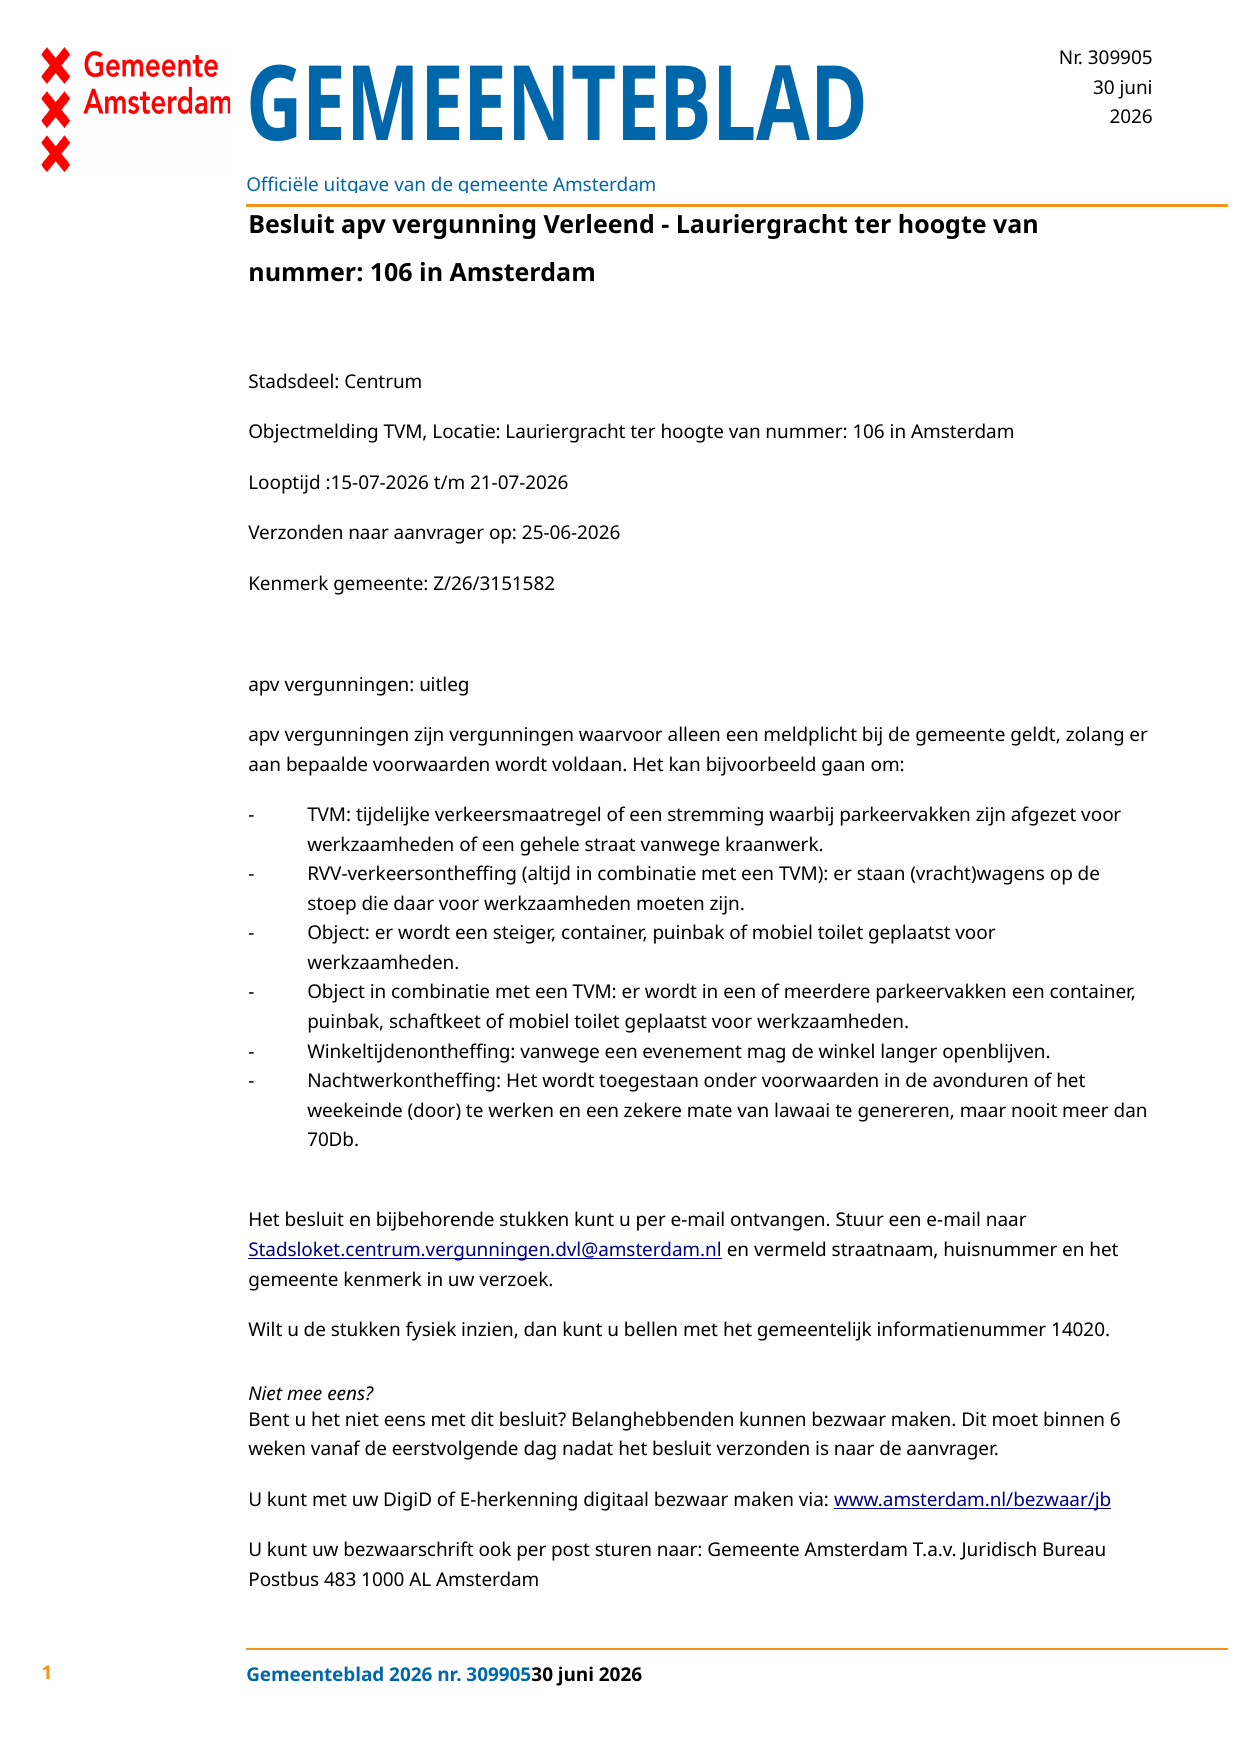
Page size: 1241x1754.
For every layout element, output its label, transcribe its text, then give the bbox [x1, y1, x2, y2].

text Wilt u de stukken fysiek inzien, dan kunt u bellen met het gemeentelijk informatienummer 14020. [248, 1316, 1152, 1342]
list Winkeltijdenontheffing: vanwege een evenement mag de winkel langer openblijven. [248, 1038, 1152, 1064]
text Besluit apv vergunning Verleend - Lauriergracht ter hoogte van nummer: 106 in Amsterdam [248, 207, 1152, 288]
text U kunt uw bezwaarschrift ook per post sturen naar: Gemeente Amsterdam T.a.v. Juridisch Bureau Postbus 483 1000 AL Amsterdam [248, 1536, 1152, 1592]
text Het besluit en bijbehorende stukken kunt u per e-mail ontvangen. Stuur een e-mail naar Stadsloket.centrum.vergunningen.dvl@amsterdam.nl en vermeld straatnaam, huisnummer en het gemeente kenmerk in uw verzoek. [248, 1207, 1152, 1292]
text Verzonden naar aanvrager op: 25-06-2026 [248, 519, 1152, 545]
list RVV-verkeersontheffing (altijd in combinatie met een TVM): er staan (vracht)wagens op de stoep die daar voor werkzaamheden moeten zijn. [248, 860, 1152, 916]
text Bent u het niet eens met dit besluit? Belanghebbenden kunnen bezwaar maken. Dit moet binnen 6 weken vanaf de eerstvolgende dag nadat het besluit verzonden is naar de aanvrager. [248, 1406, 1152, 1461]
text Looptijd :15-07-2026 t/m 21-07-2026 [248, 469, 1152, 495]
list Object in combinatie met een TVM: er wordt in een of meerdere parkeervakken een container, puinbak, schaftkeet of mobiel toilet geplaatst voor werkzaamheden. [248, 979, 1152, 1034]
picture [41, 47, 231, 172]
text apv vergunningen zijn vergunningen waarvoor alleen een meldplicht bij de gemeente geldt, zolang er aan bepaalde voorwaarden wordt voldaan. Het kan bijvoorbeeld gaan om: [248, 721, 1152, 777]
text apv vergunningen: uitleg [248, 671, 1152, 697]
text Niet mee eens? [248, 1380, 1152, 1406]
list Nachtwerkontheffing: Het wordt toegestaan onder voorwaarden in de avonduren of het weekeinde (door) te werken en een zekere mate van lawaai te genereren, maar nooit meer dan 70Db. [248, 1067, 1152, 1152]
list Object: er wordt een steiger, container, puinbak of mobiel toilet geplaatst voor werkzaamheden. [248, 919, 1152, 975]
text Objectmelding TVM, Locatie: Lauriergracht ter hoogte van nummer: 106 in Amsterdam [248, 419, 1152, 444]
text Kenmerk gemeente: Z/26/3151582 [248, 570, 1152, 596]
list TVM: tijdelijke verkeersmaatregel of een stremming waarbij parkeervakken zijn afgezet voor werkzaamheden of een gehele straat vanwege kraanwerk. [248, 801, 1152, 857]
text Stadsdeel: Centrum [248, 368, 1152, 394]
text U kunt met uw DigiD of E-herkenning digitaal bezwaar maken via: www.amsterdam.nl/bezwaar/jb [248, 1486, 1152, 1512]
